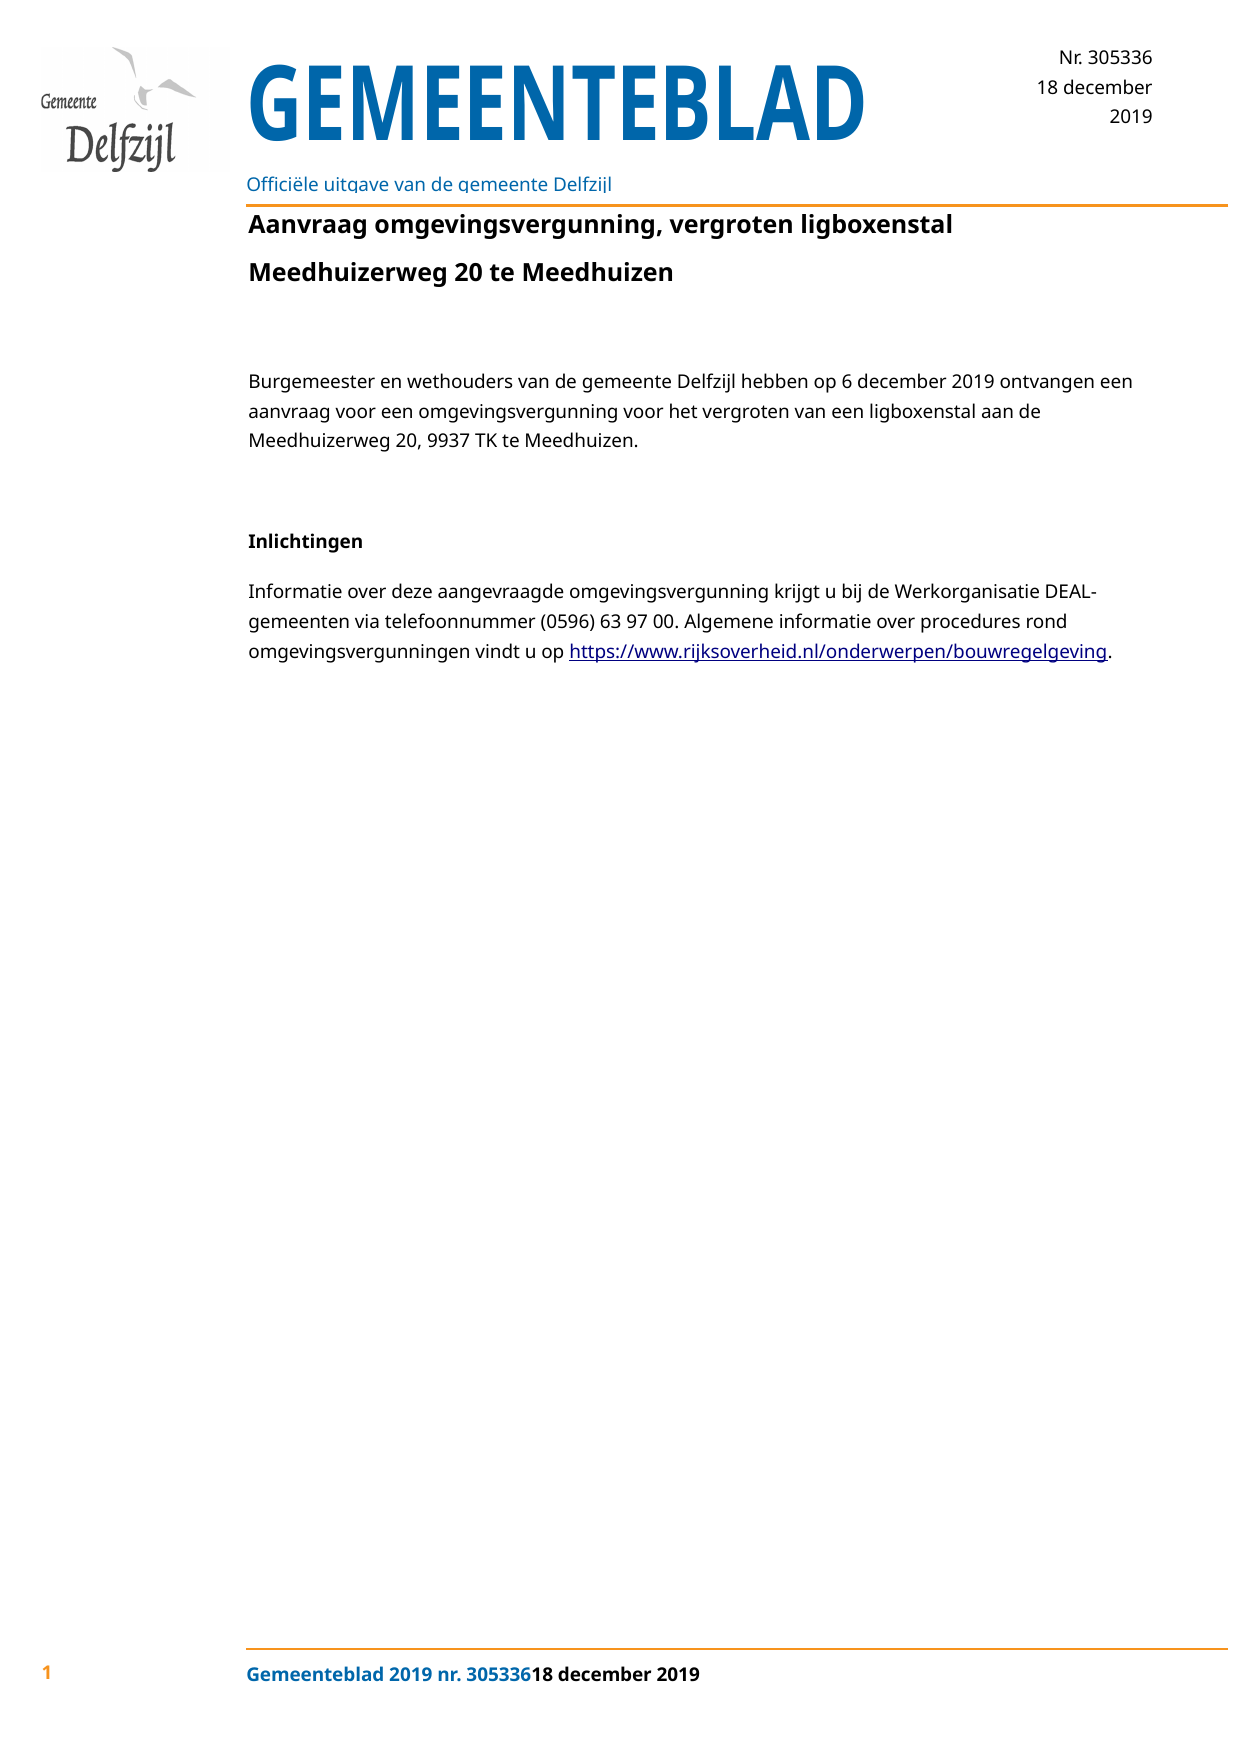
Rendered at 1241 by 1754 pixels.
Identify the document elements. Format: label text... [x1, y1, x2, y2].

text Aanvraag omgevingsvergunning, vergroten ligboxenstal Meedhuizerweg 20 te Meedhuizen [248, 207, 1152, 288]
text Inlichtingen [248, 528, 1152, 554]
picture [41, 47, 231, 172]
text Informatie over deze aangevraagde omgevingsvergunning krijgt u bij de Werkorganisatie DEAL-gemeenten via telefoonnummer (0596) 63 97 00. Algemene informatie over procedures rond omgevingsvergunningen vindt u op https://www.rijksoverheid.nl/onderwerpen/bouwregelgeving. [248, 579, 1152, 664]
text Burgemeester en wethouders van de gemeente Delfzijl hebben op 6 december 2019 ontvangen een aanvraag voor een omgevingsvergunning voor het vergroten van een ligboxenstal aan de Meedhuizerweg 20, 9937 TK te Meedhuizen. [248, 368, 1152, 453]
